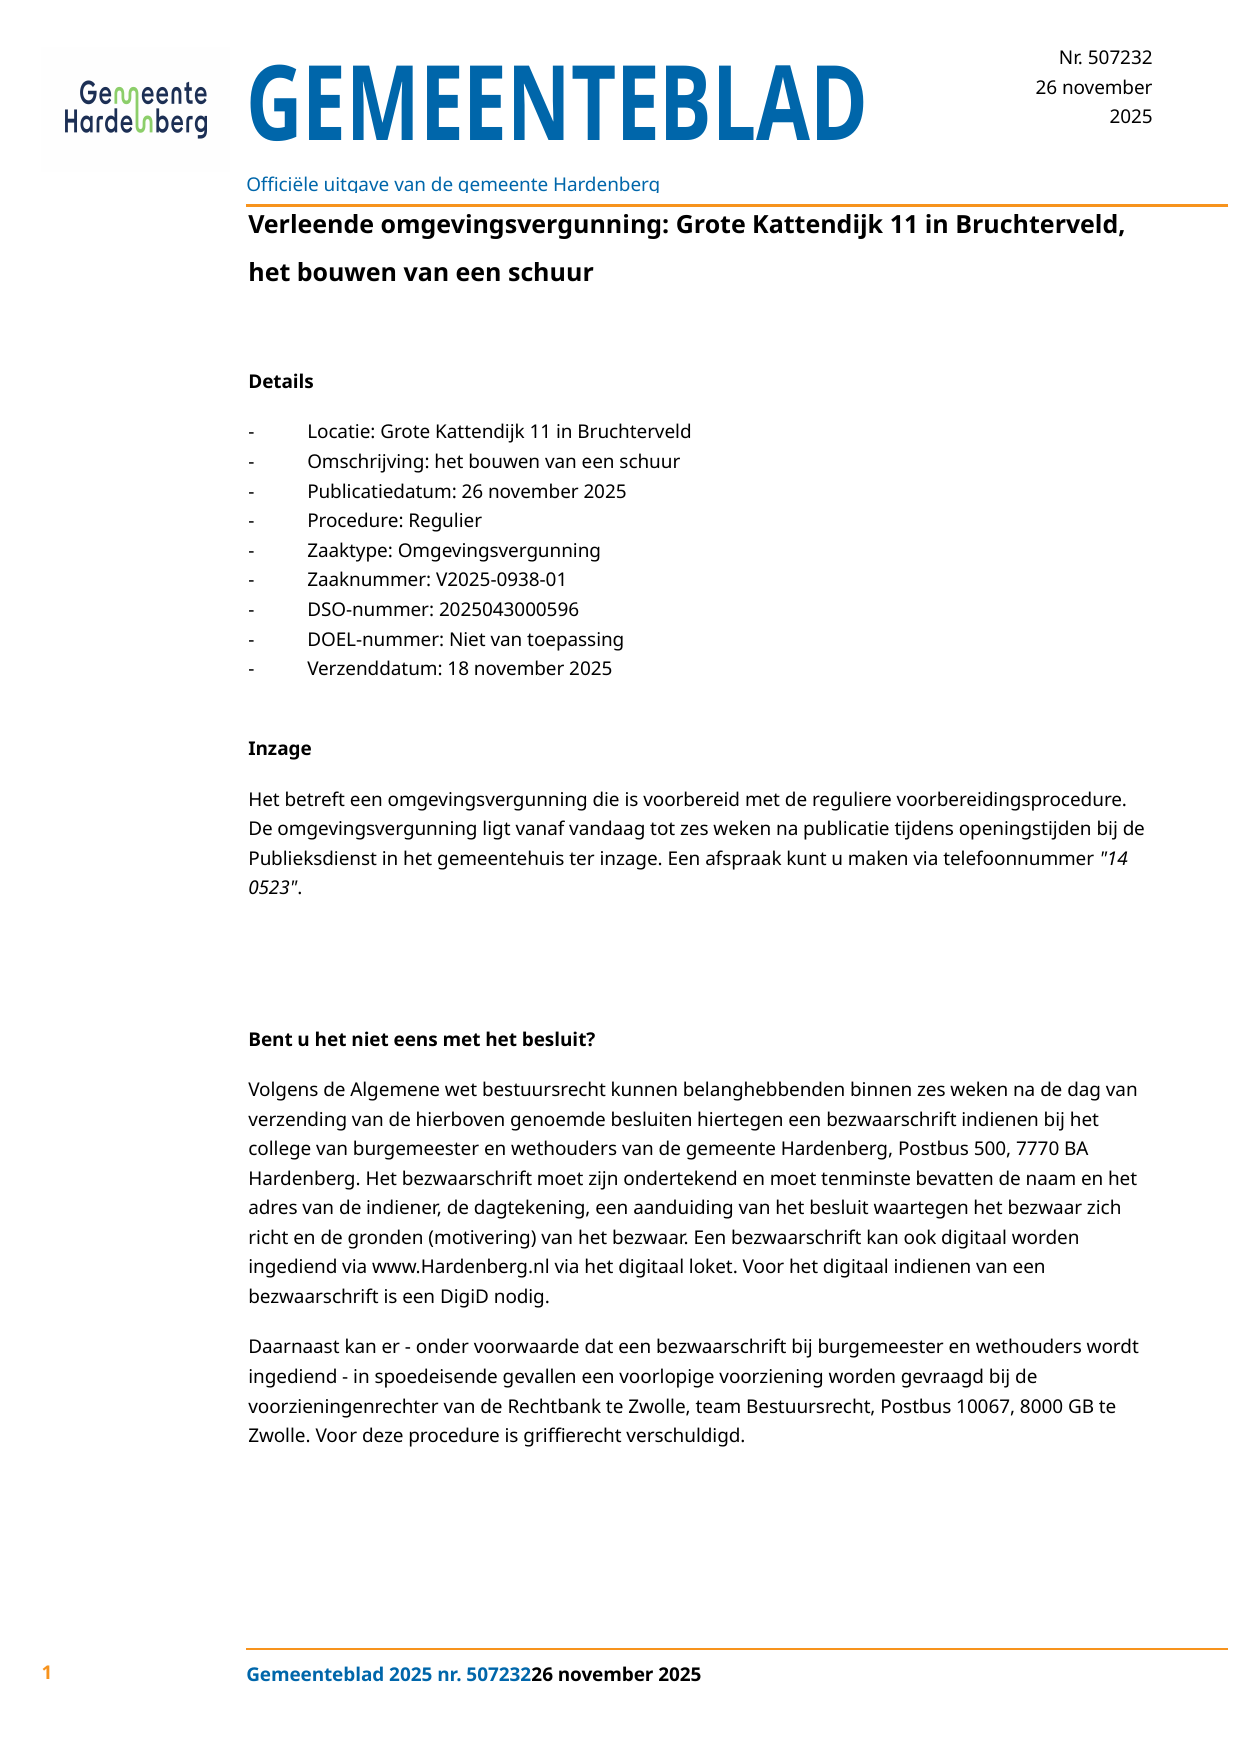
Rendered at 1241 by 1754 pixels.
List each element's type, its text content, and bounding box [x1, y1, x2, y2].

list Publicatiedatum: 26 november 2025 [248, 478, 1152, 504]
list Zaaknummer: V2025-0938-01 [248, 567, 1152, 592]
list Locatie: Grote Kattendijk 11 in Bruchterveld [248, 419, 1152, 444]
text Daarnaast kan er - onder voorwaarde dat een bezwaarschrift bij burgemeester en wethouders wordt ingediend - in spoedeisende gevallen een voorlopige voorziening worden gevraagd bij de voorzieningenrechter van de Rechtbank te Zwolle, team Bestuursrecht, Postbus 10067, 8000 GB te Zwolle. Voor deze procedure is griffierecht verschuldigd. [248, 1334, 1152, 1448]
picture [41, 47, 231, 172]
text Verleende omgevingsvergunning: Grote Kattendijk 11 in Bruchterveld, het bouwen van een schuur [248, 207, 1152, 288]
text Het betreft een omgevingsvergunning die is voorbereid met de reguliere voorbereidingsprocedure. De omgevingsvergunning ligt vanaf vandaag tot zes weken na publicatie tijdens openingstijden bij de Publieksdienst in het gemeentehuis ter inzage. Een afspraak kunt u maken via telefoonnummer "14 0523". [248, 786, 1152, 900]
list Zaaktype: Omgevingsvergunning [248, 537, 1152, 563]
list Verzenddatum: 18 november 2025 [248, 655, 1152, 681]
text Inzage [248, 735, 1152, 761]
list DOEL-nummer: Niet van toepassing [248, 626, 1152, 652]
text Details [248, 368, 1152, 394]
list Procedure: Regulier [248, 507, 1152, 533]
text Volgens de Algemene wet bestuursrecht kunnen belanghebbenden binnen zes weken na de dag van verzending van de hierboven genoemde besluiten hiertegen een bezwaarschrift indienen bij het college van burgemeester en wethouders van de gemeente Hardenberg, Postbus 500, 7770 BA Hardenberg. Het bezwaarschrift moet zijn ondertekend en moet tenminste bevatten de naam en het adres van de indiener, de dagtekening, een aanduiding van het besluit waartegen het bezwaar zich richt en de gronden (motivering) van het bezwaar. Een bezwaarschrift kan ook digitaal worden ingediend via www.Hardenberg.nl via het digitaal loket. Voor het digitaal indienen van een bezwaarschrift is een DigiD nodig. [248, 1076, 1152, 1309]
list DSO-nummer: 2025043000596 [248, 596, 1152, 622]
list Omschrijving: het bouwen van een schuur [248, 448, 1152, 474]
text Bent u het niet eens met het besluit? [248, 1026, 1152, 1052]
